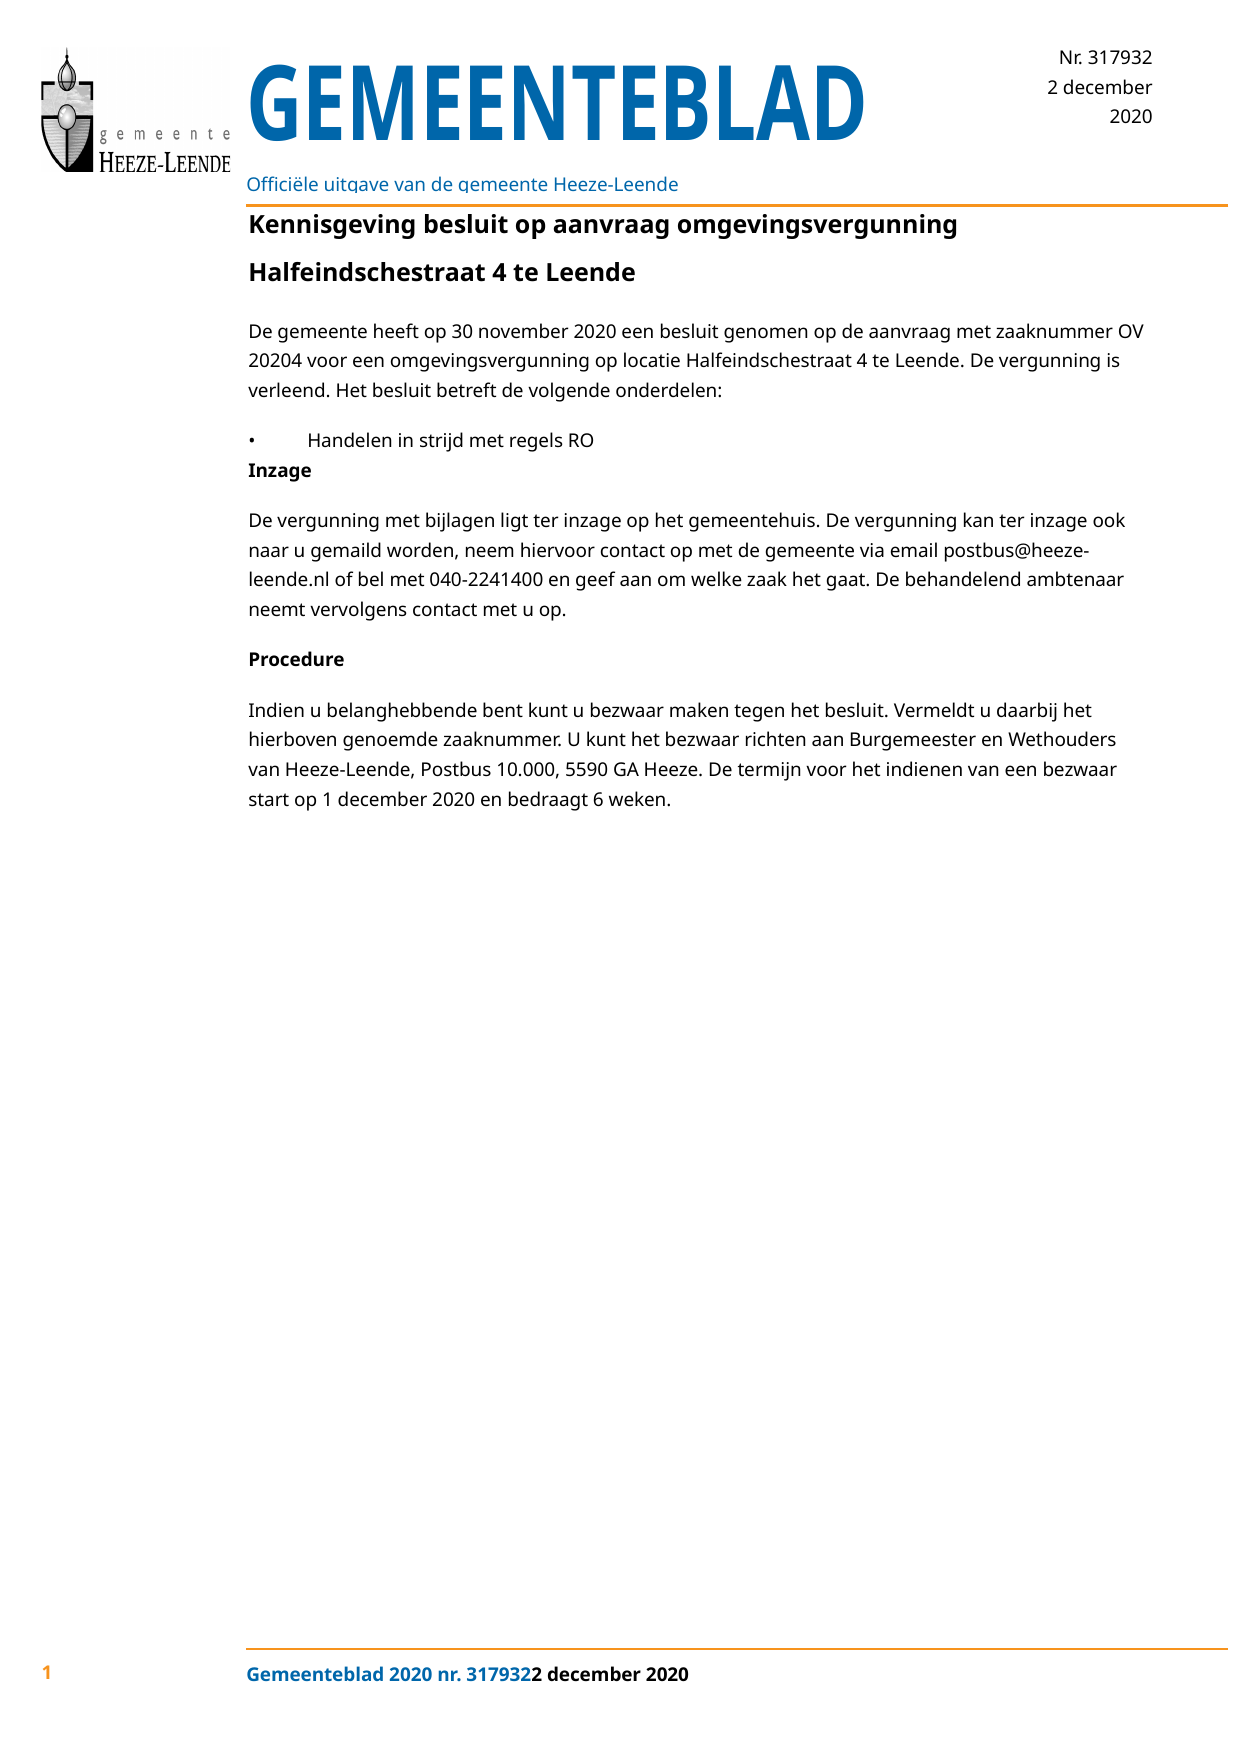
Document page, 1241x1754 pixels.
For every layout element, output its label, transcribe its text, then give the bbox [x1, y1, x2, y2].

text De vergunning met bijlagen ligt ter inzage op het gemeentehuis. De vergunning kan ter inzage ook naar u gemaild worden, neem hiervoor contact op met de gemeente via email postbus@heeze-leende.nl of bel met 040-2241400 en geef aan om welke zaak het gaat. De behandelend ambtenaar neemt vervolgens contact met u op. [248, 507, 1152, 622]
text Indien u belanghebbende bent kunt u bezwaar maken tegen het besluit. Vermeldt u daarbij het hierboven genoemde zaaknummer. U kunt het bezwaar richten aan Burgemeester en Wethouders van Heeze-Leende, Postbus 10.000, 5590 GA Heeze. De termijn voor het indienen van een bezwaar start op 1 december 2020 en bedraagt 6 weken. [248, 697, 1152, 812]
list Handelen in strijd met regels RO [248, 427, 1152, 453]
text De gemeente heeft op 30 november 2020 een besluit genomen op de aanvraag met zaaknummer OV 20204 voor een omgevingsvergunning op locatie Halfeindschestraat 4 te Leende. De vergunning is verleend. Het besluit betreft de volgende onderdelen: [248, 318, 1152, 403]
text Inzage [248, 457, 1152, 483]
text Procedure [248, 647, 1152, 672]
text Kennisgeving besluit op aanvraag omgevingsvergunning Halfeindschestraat 4 te Leende [248, 207, 1152, 288]
picture [41, 47, 231, 172]
